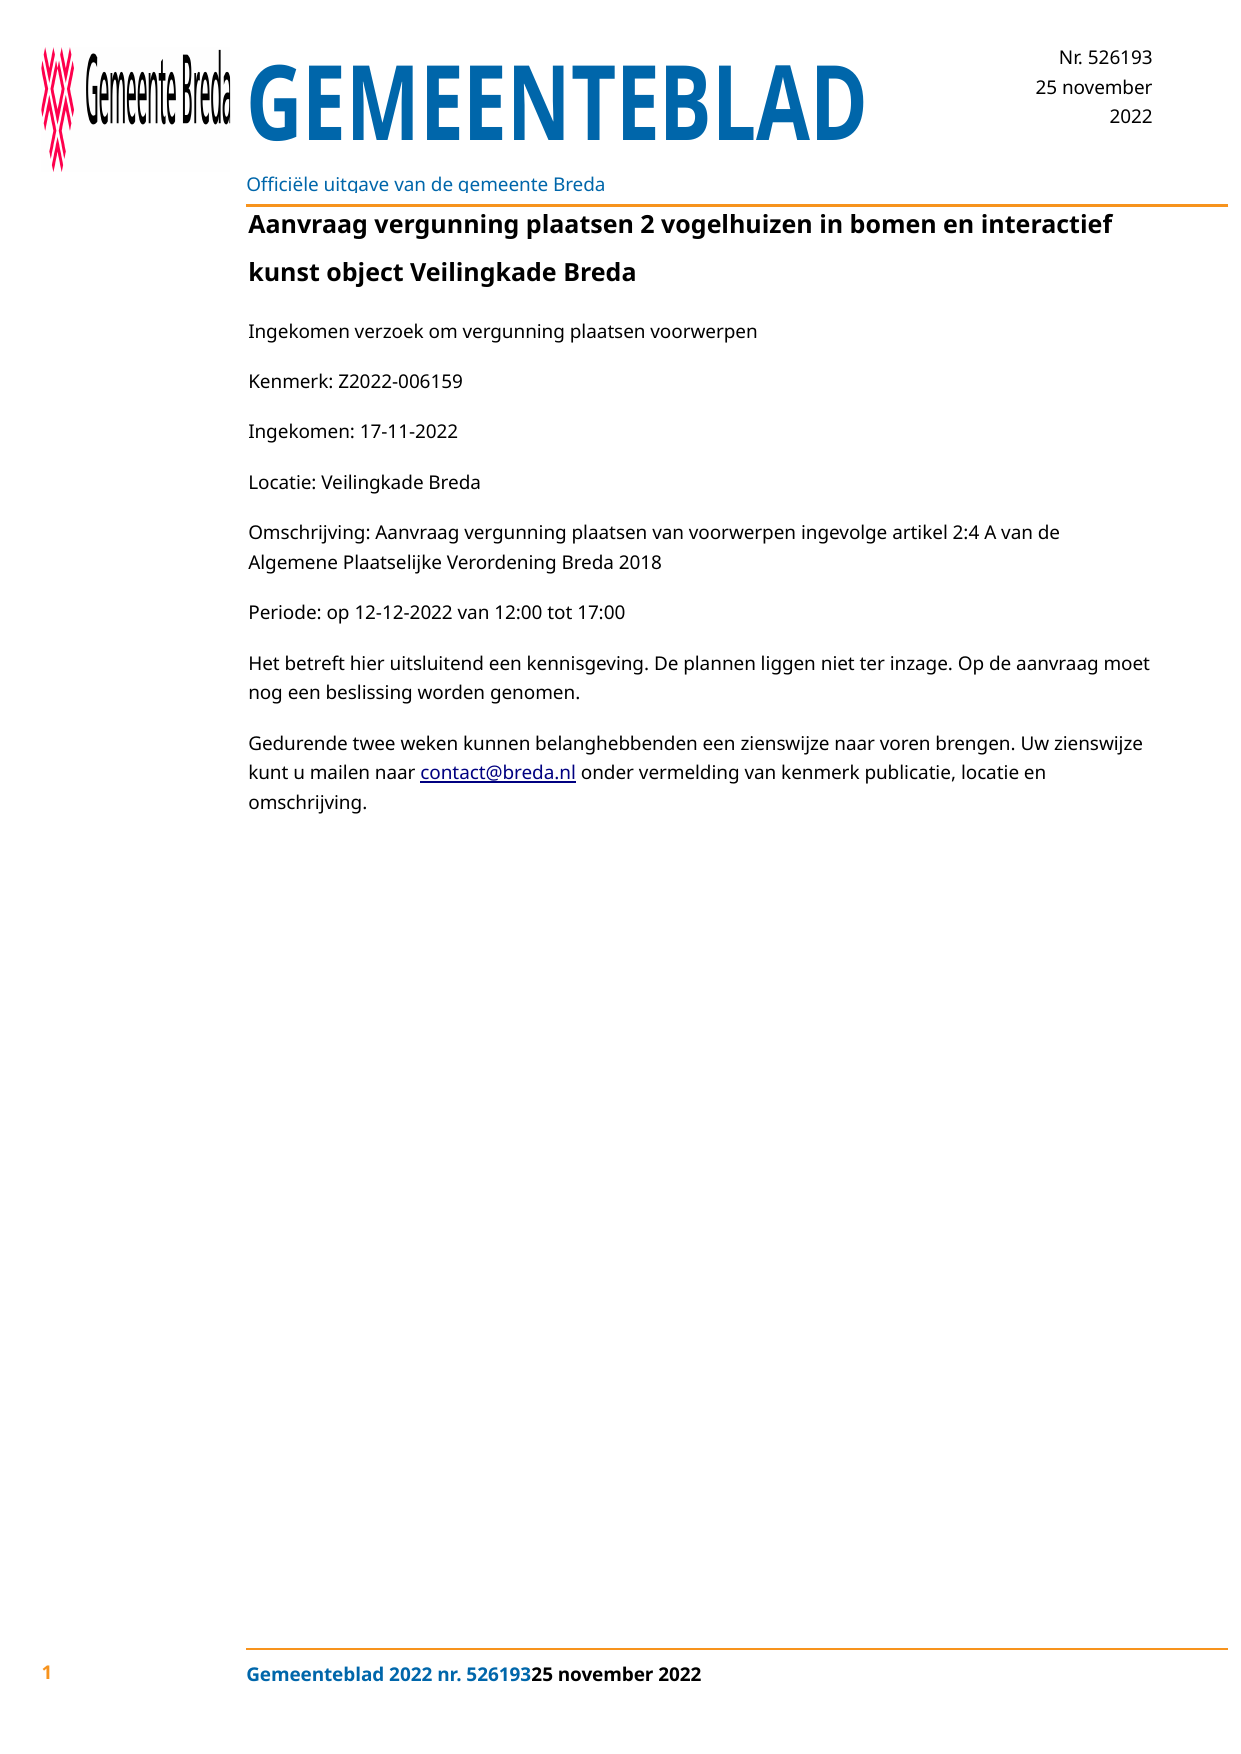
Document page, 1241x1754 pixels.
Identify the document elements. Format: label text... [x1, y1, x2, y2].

text Aanvraag vergunning plaatsen 2 vogelhuizen in bomen en interactief kunst object Veilingkade Breda [248, 207, 1152, 288]
text Het betreft hier uitsluitend een kennisgeving. De plannen liggen niet ter inzage. Op de aanvraag moet nog een beslissing worden genomen. [248, 650, 1152, 705]
text Omschrijving: Aanvraag vergunning plaatsen van voorwerpen ingevolge artikel 2:4 A van de Algemene Plaatselijke Verordening Breda 2018 [248, 519, 1152, 575]
text Ingekomen: 17-11-2022 [248, 419, 1152, 444]
text Locatie: Veilingkade Breda [248, 469, 1152, 495]
text Ingekomen verzoek om vergunning plaatsen voorwerpen [248, 318, 1152, 344]
text Kenmerk: Z2022-006159 [248, 368, 1152, 394]
text Gedurende twee weken kunnen belanghebbenden een zienswijze naar voren brengen. Uw zienswijze kunt u mailen naar contact@breda.nl onder vermelding van kenmerk publicatie, locatie en omschrijving. [248, 730, 1152, 815]
text Periode: op 12-12-2022 van 12:00 tot 17:00 [248, 599, 1152, 625]
picture [41, 47, 231, 172]
